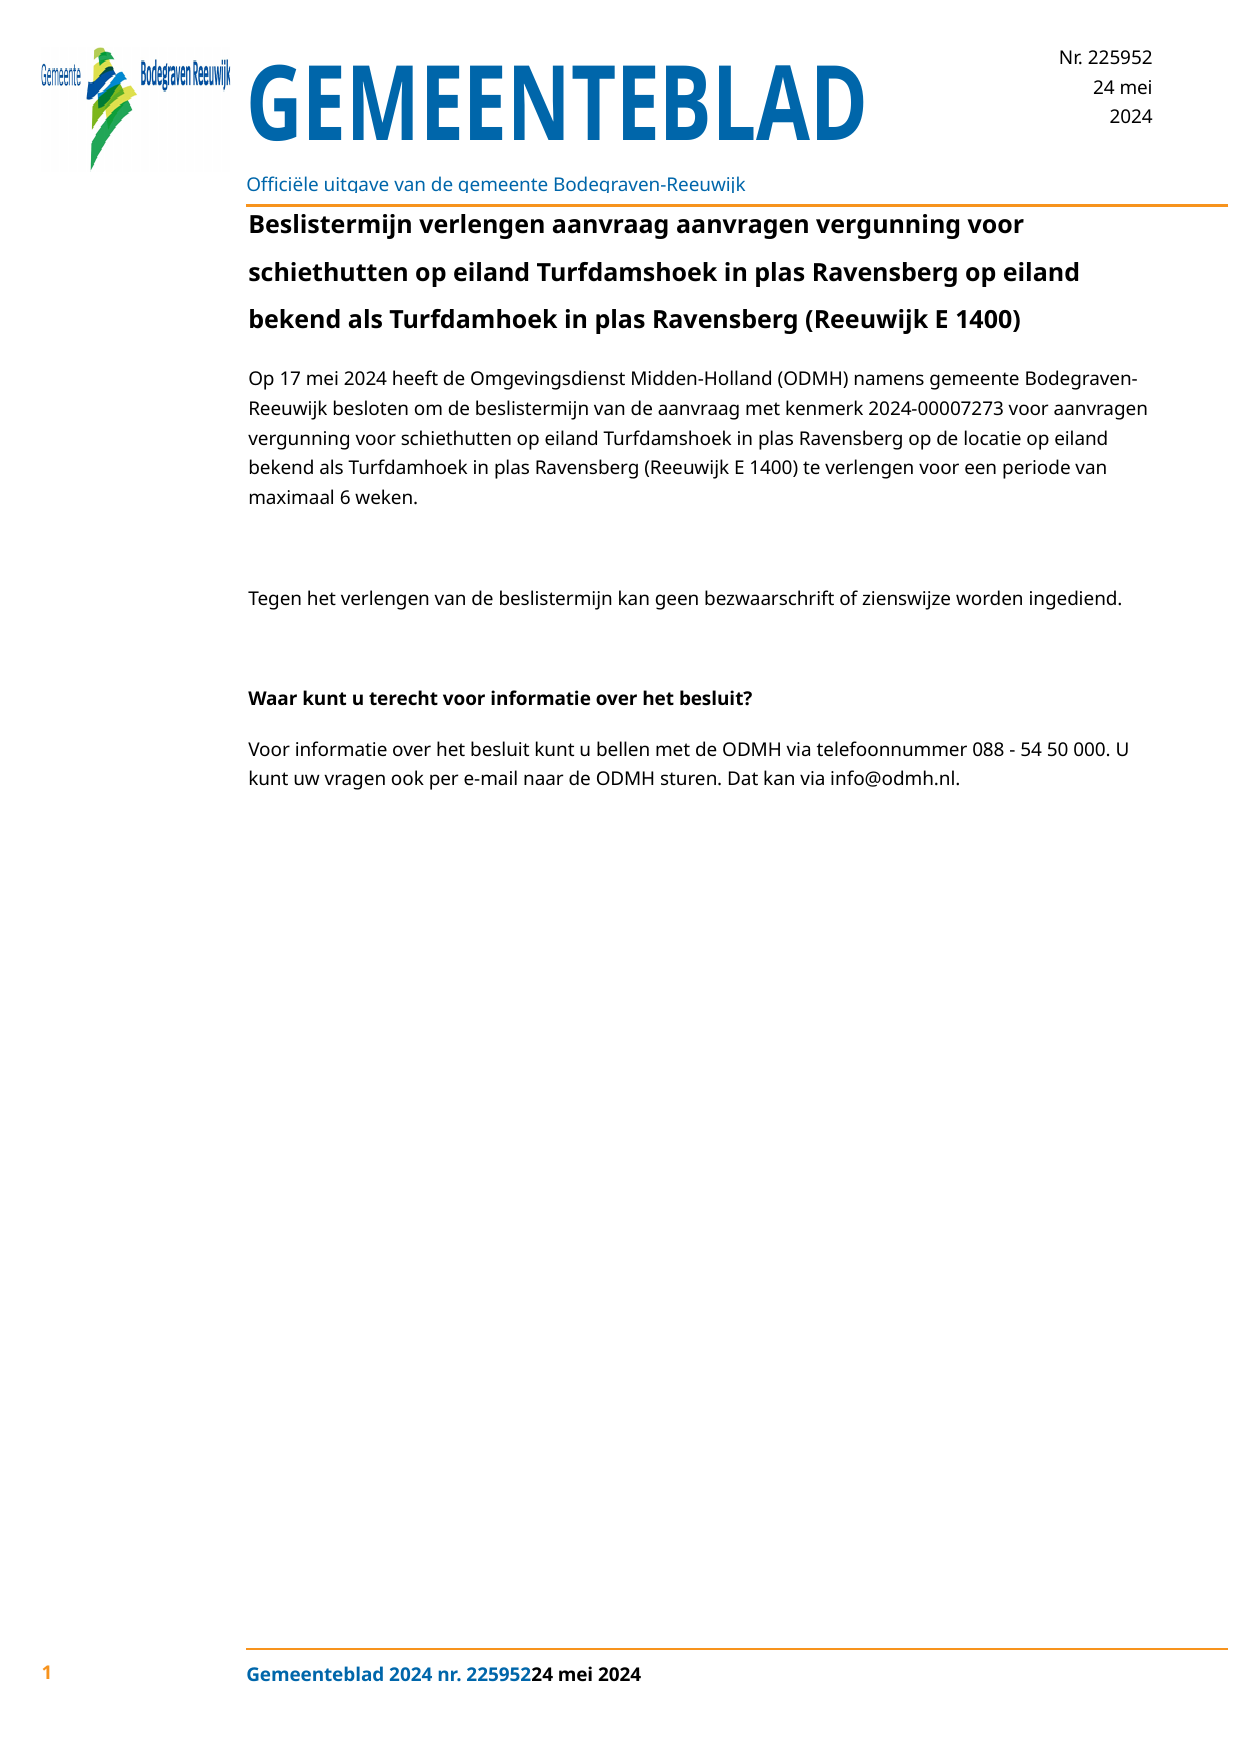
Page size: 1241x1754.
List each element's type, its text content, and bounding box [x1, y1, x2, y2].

text Tegen het verlengen van de beslistermijn kan geen bezwaarschrift of zienswijze worden ingediend. [248, 585, 1152, 610]
text Voor informatie over het besluit kunt u bellen met de ODMH via telefoonnummer 088 - 54 50 000. U kunt uw vragen ook per e-mail naar de ODMH sturen. Dat kan via info@odmh.nl. [248, 736, 1152, 791]
text Op 17 mei 2024 heeft de Omgevingsdienst Midden-Holland (ODMH) namens gemeente Bodegraven-Reeuwijk besloten om de beslistermijn van de aanvraag met kenmerk 2024-00007273 voor aanvragen vergunning voor schiethutten op eiland Turfdamshoek in plas Ravensberg op de locatie op eiland bekend als Turfdamhoek in plas Ravensberg (Reeuwijk E 1400) te verlengen voor een periode van maximaal 6 weken. [248, 366, 1152, 509]
picture [41, 47, 231, 172]
text Waar kunt u terecht voor informatie over het besluit? [248, 686, 1152, 711]
text Beslistermijn verlengen aanvraag aanvragen vergunning voor schiethutten op eiland Turfdamshoek in plas Ravensberg op eiland bekend als Turfdamhoek in plas Ravensberg (Reeuwijk E 1400) [248, 207, 1152, 336]
